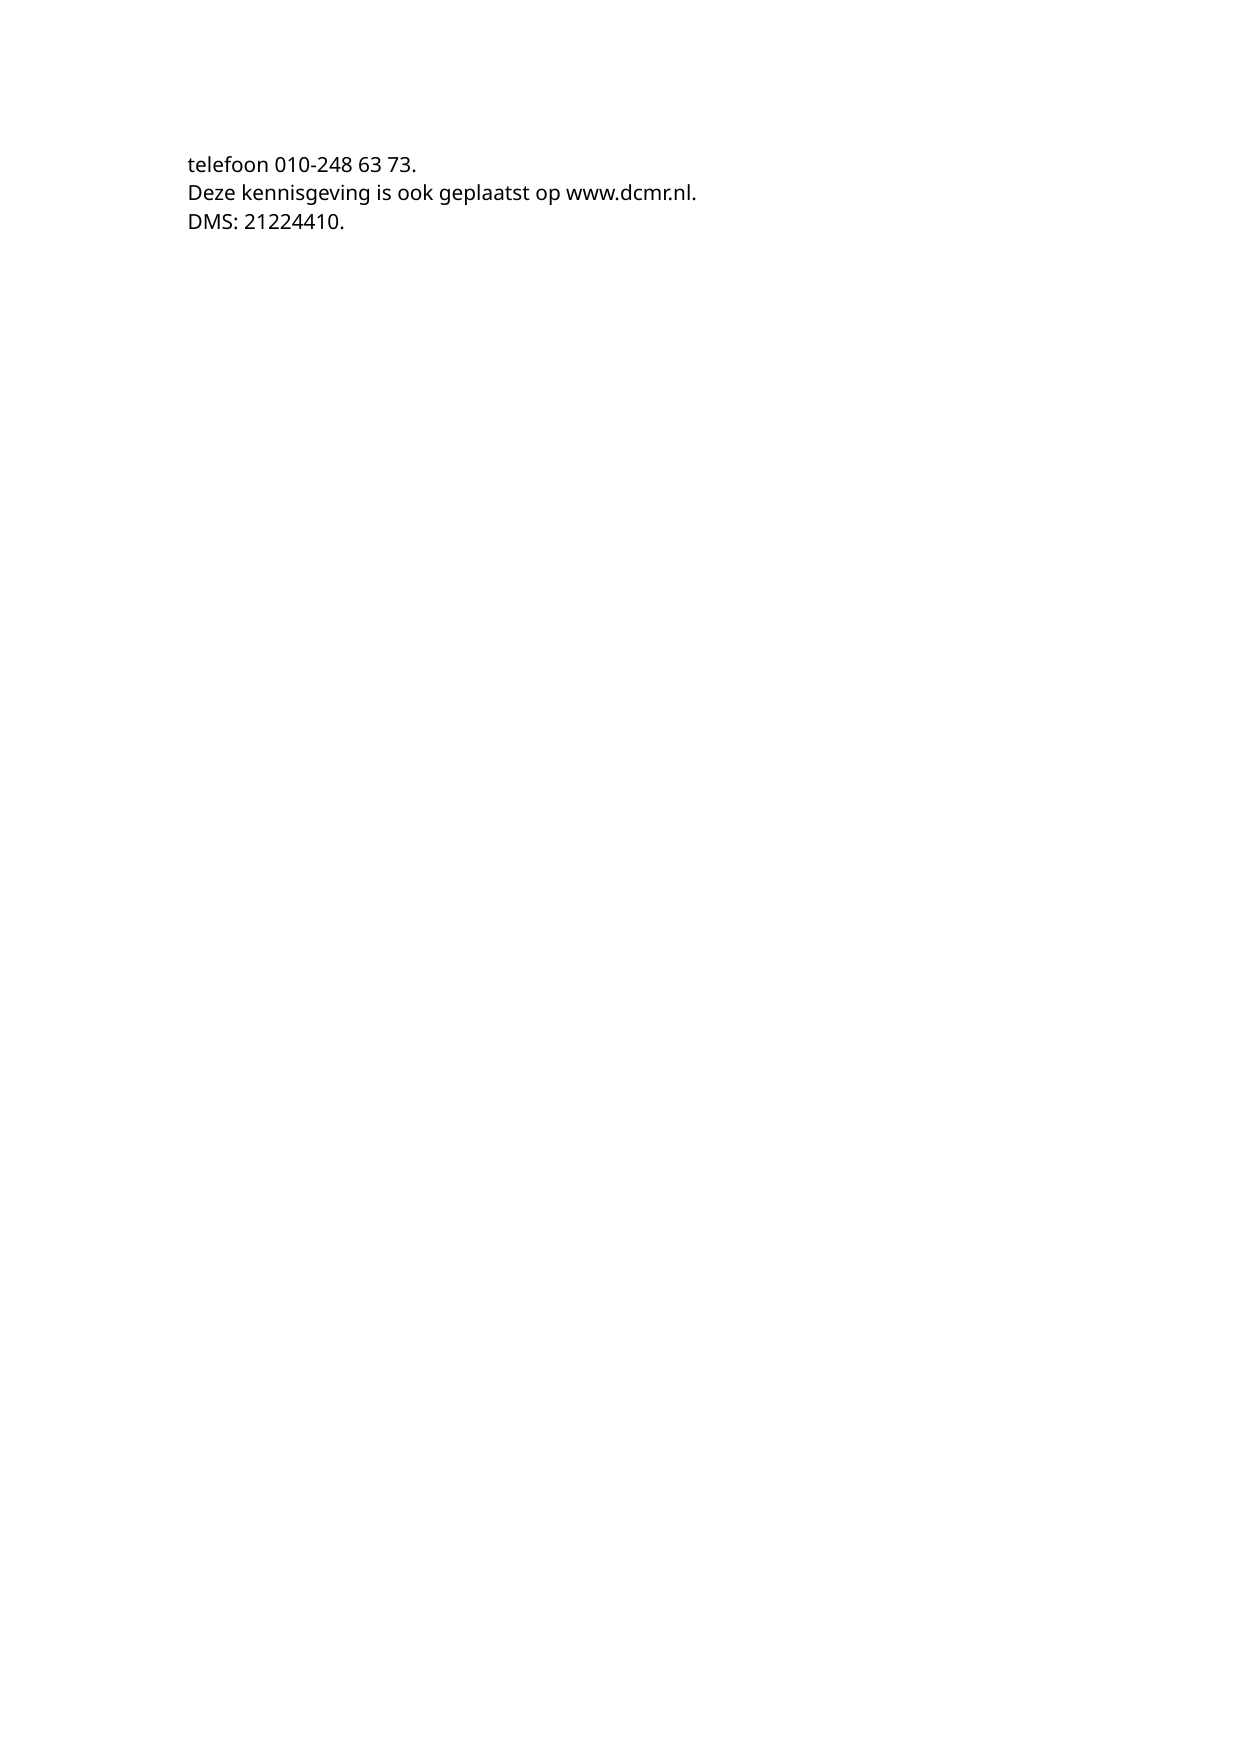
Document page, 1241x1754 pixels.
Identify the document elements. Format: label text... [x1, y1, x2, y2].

text Deze kennisgeving is ook geplaatst op www.dcmr.nl. [187, 178, 1053, 207]
text DMS: 21224410. [187, 207, 1053, 235]
text telefoon 010-248 63 73. [187, 150, 1053, 178]
